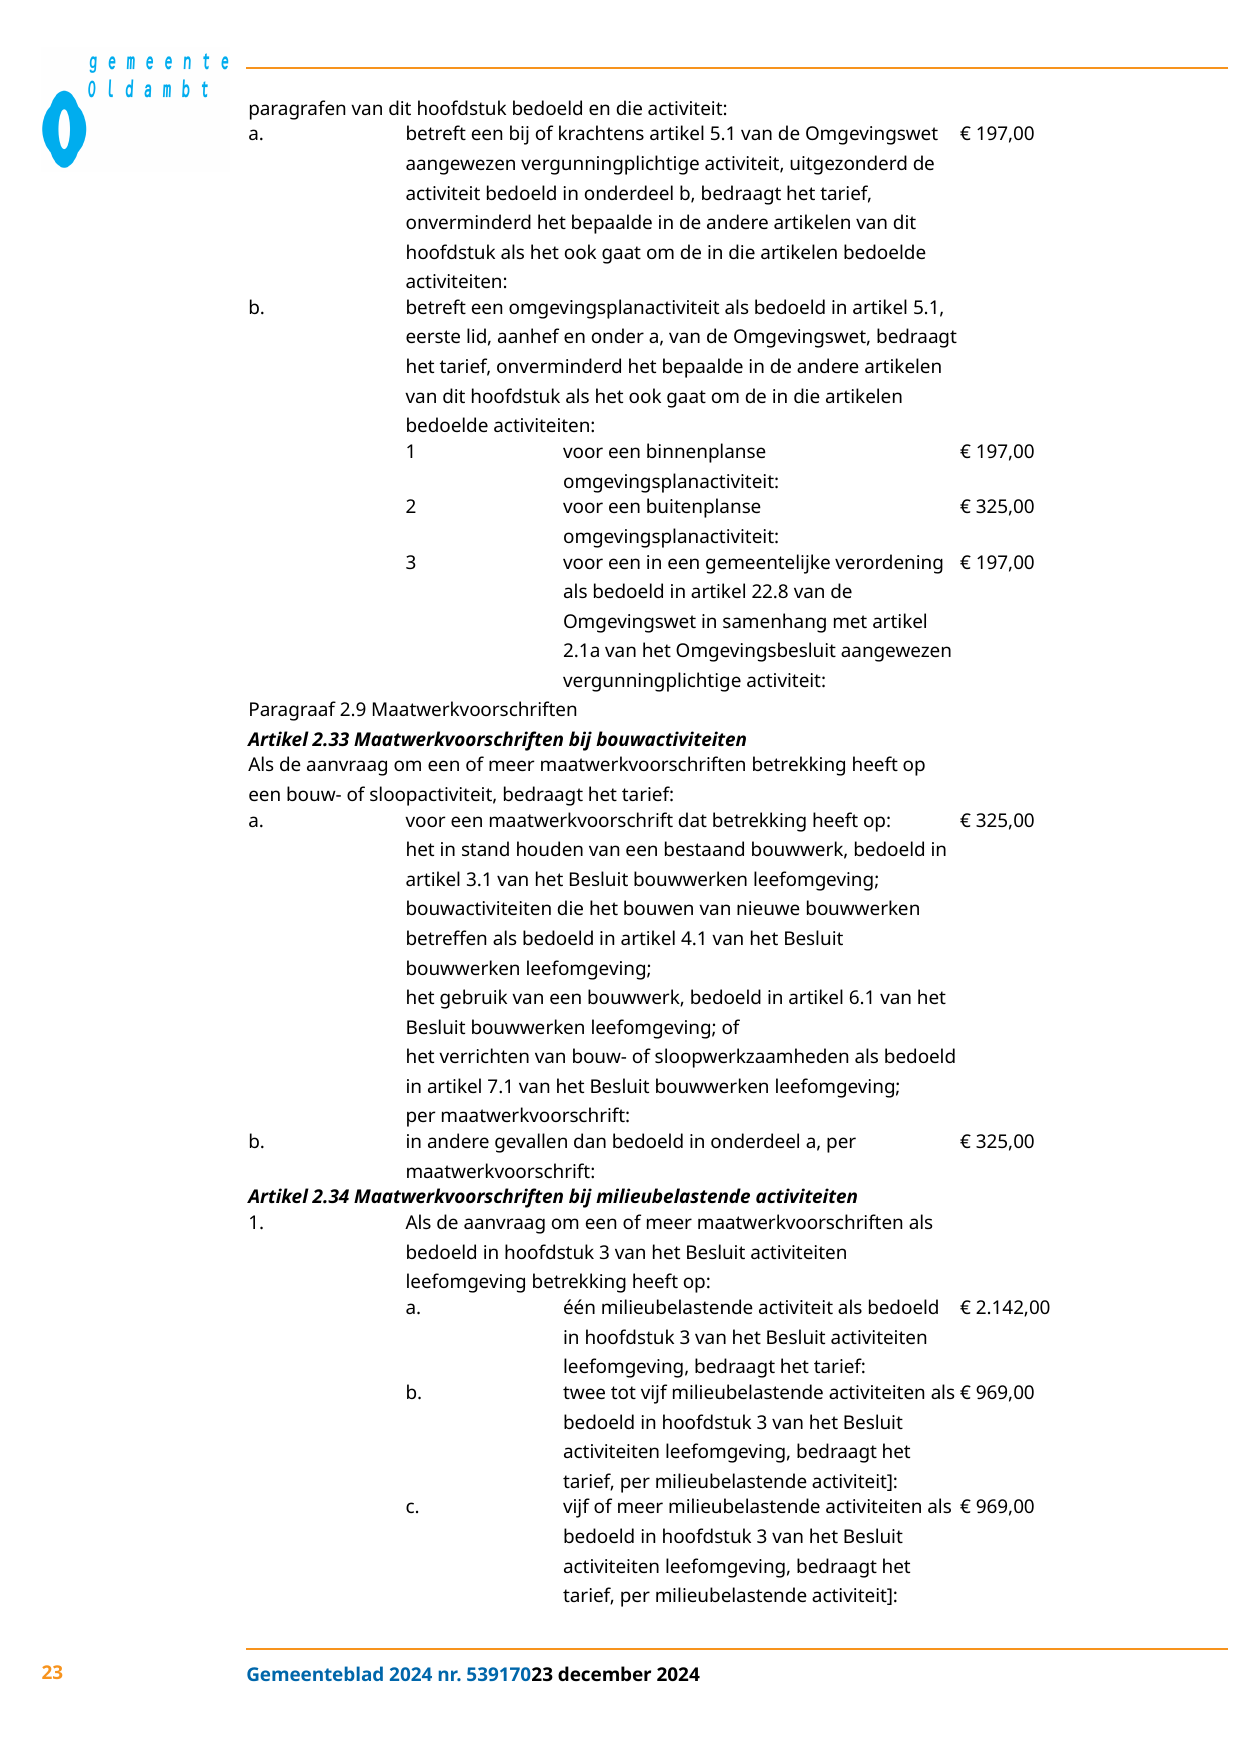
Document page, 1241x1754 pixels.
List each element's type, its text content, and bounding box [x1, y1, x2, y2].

table_cell voor een maatwerkvoorschrift dat betrekking heeft op: het in stand houden van een bestaand bouwwerk, bedoeld in artikel 3.1 van het Besluit bouwwerken leefomgeving; bouwactiviteiten die het bouwen van nieuwe bouwwerken betreffen als bedoeld in artikel 4.1 van het Besluit bouwwerken leefomgeving; het gebruik van een bouwwerk, bedoeld in artikel 6.1 van het Besluit bouwwerken leefomgeving; of het verrichten van bouw- of sloopwerkzaamheden als bedoeld in artikel 7.1 van het Besluit bouwwerken leefomgeving; per maatwerkvoorschrift: [405, 807, 960, 1128]
table_cell a. [405, 1294, 563, 1379]
table_cell [960, 1184, 1152, 1209]
table_cell b. [248, 294, 405, 438]
table_cell 1. [248, 1210, 405, 1294]
table_cell € 969,00 [960, 1494, 1152, 1608]
table_cell c. [405, 1494, 563, 1608]
table_cell 3 [405, 549, 563, 693]
table_cell b. [248, 1129, 405, 1184]
table_header [960, 726, 1152, 752]
table_cell € 969,00 [960, 1379, 1152, 1494]
table_cell betreft een omgevingsplanactiviteit als bedoeld in artikel 5.1, eerste lid, aanhef en onder a, van de Omgevingswet, bedraagt het tarief, onverminderd het bepaalde in de andere artikelen van dit hoofdstuk als het ook gaat om de in die artikelen bedoelde activiteiten: [405, 294, 960, 438]
table_cell € 325,00 [960, 807, 1152, 1128]
table_cell Als de aanvraag om een of meer maatwerkvoorschriften betrekking heeft op een bouw- of sloopactiviteit, bedraagt het tarief: [248, 752, 960, 807]
table_cell € 197,00 [960, 121, 1152, 294]
table_cell betreft een bij of krachtens artikel 5.1 van de Omgevingswet aangewezen vergunningplichtige activiteit, uitgezonderd de activiteit bedoeld in onderdeel b, bedraagt het tarief, onverminderd het bepaalde in de andere artikelen van dit hoofdstuk als het ook gaat om de in die artikelen bedoelde activiteiten: [405, 121, 960, 294]
table_cell 2 [405, 494, 563, 549]
table_cell [960, 752, 1152, 807]
table_cell € 325,00 [960, 1129, 1152, 1184]
table_cell vijf of meer milieubelastende activiteiten als bedoeld in hoofdstuk 3 van het Besluit activiteiten leefomgeving, bedraagt het tarief, per milieubelastende activiteit]: [563, 1494, 960, 1608]
table_cell € 325,00 [960, 494, 1152, 549]
table_cell € 197,00 [960, 549, 1152, 693]
table_cell paragrafen van dit hoofdstuk bedoeld en die activiteit: [248, 95, 960, 121]
table_cell [248, 1494, 405, 1608]
table_cell [248, 1379, 405, 1494]
table_cell twee tot vijf milieubelastende activiteiten als bedoeld in hoofdstuk 3 van het Besluit activiteiten leefomgeving, bedraagt het tarief, per milieubelastende activiteit]: [563, 1379, 960, 1494]
table_cell € 197,00 [960, 438, 1152, 493]
table_header Artikel 2.33 Maatwerkvoorschriften bij bouwactiviteiten [248, 726, 960, 752]
table_cell [248, 549, 405, 693]
table_cell in andere gevallen dan bedoeld in onderdeel a, per maatwerkvoorschrift: [405, 1129, 960, 1184]
table_cell € 2.142,00 [960, 1294, 1152, 1379]
picture [41, 47, 231, 172]
table_cell voor een in een gemeentelijke verordening als bedoeld in artikel 22.8 van de Omgevingswet in samenhang met artikel 2.1a van het Omgevingsbesluit aangewezen vergunningplichtige activiteit: [563, 549, 960, 693]
table_cell voor een binnenplanse omgevingsplanactiviteit: [563, 438, 960, 493]
table_cell a. [248, 807, 405, 1128]
table_cell [960, 294, 1152, 438]
table_cell één milieubelastende activiteit als bedoeld in hoofdstuk 3 van het Besluit activiteiten leefomgeving, bedraagt het tarief: [563, 1294, 960, 1379]
table_cell [248, 1294, 405, 1379]
table_cell [960, 95, 1152, 121]
table_cell [960, 1210, 1152, 1294]
table_cell [248, 494, 405, 549]
table_cell a. [248, 121, 405, 294]
table_cell voor een buitenplanse omgevingsplanactiviteit: [563, 494, 960, 549]
table_cell [248, 438, 405, 493]
table_cell Artikel 2.34 Maatwerkvoorschriften bij milieubelastende activiteiten [248, 1184, 960, 1209]
table_cell Als de aanvraag om een of meer maatwerkvoorschriften als bedoeld in hoofdstuk 3 van het Besluit activiteiten leefomgeving betrekking heeft op: [405, 1210, 960, 1294]
text Paragraaf 2.9 Maatwerkvoorschriften [248, 696, 1152, 722]
table_cell 1 [405, 438, 563, 493]
table_cell b. [405, 1379, 563, 1494]
